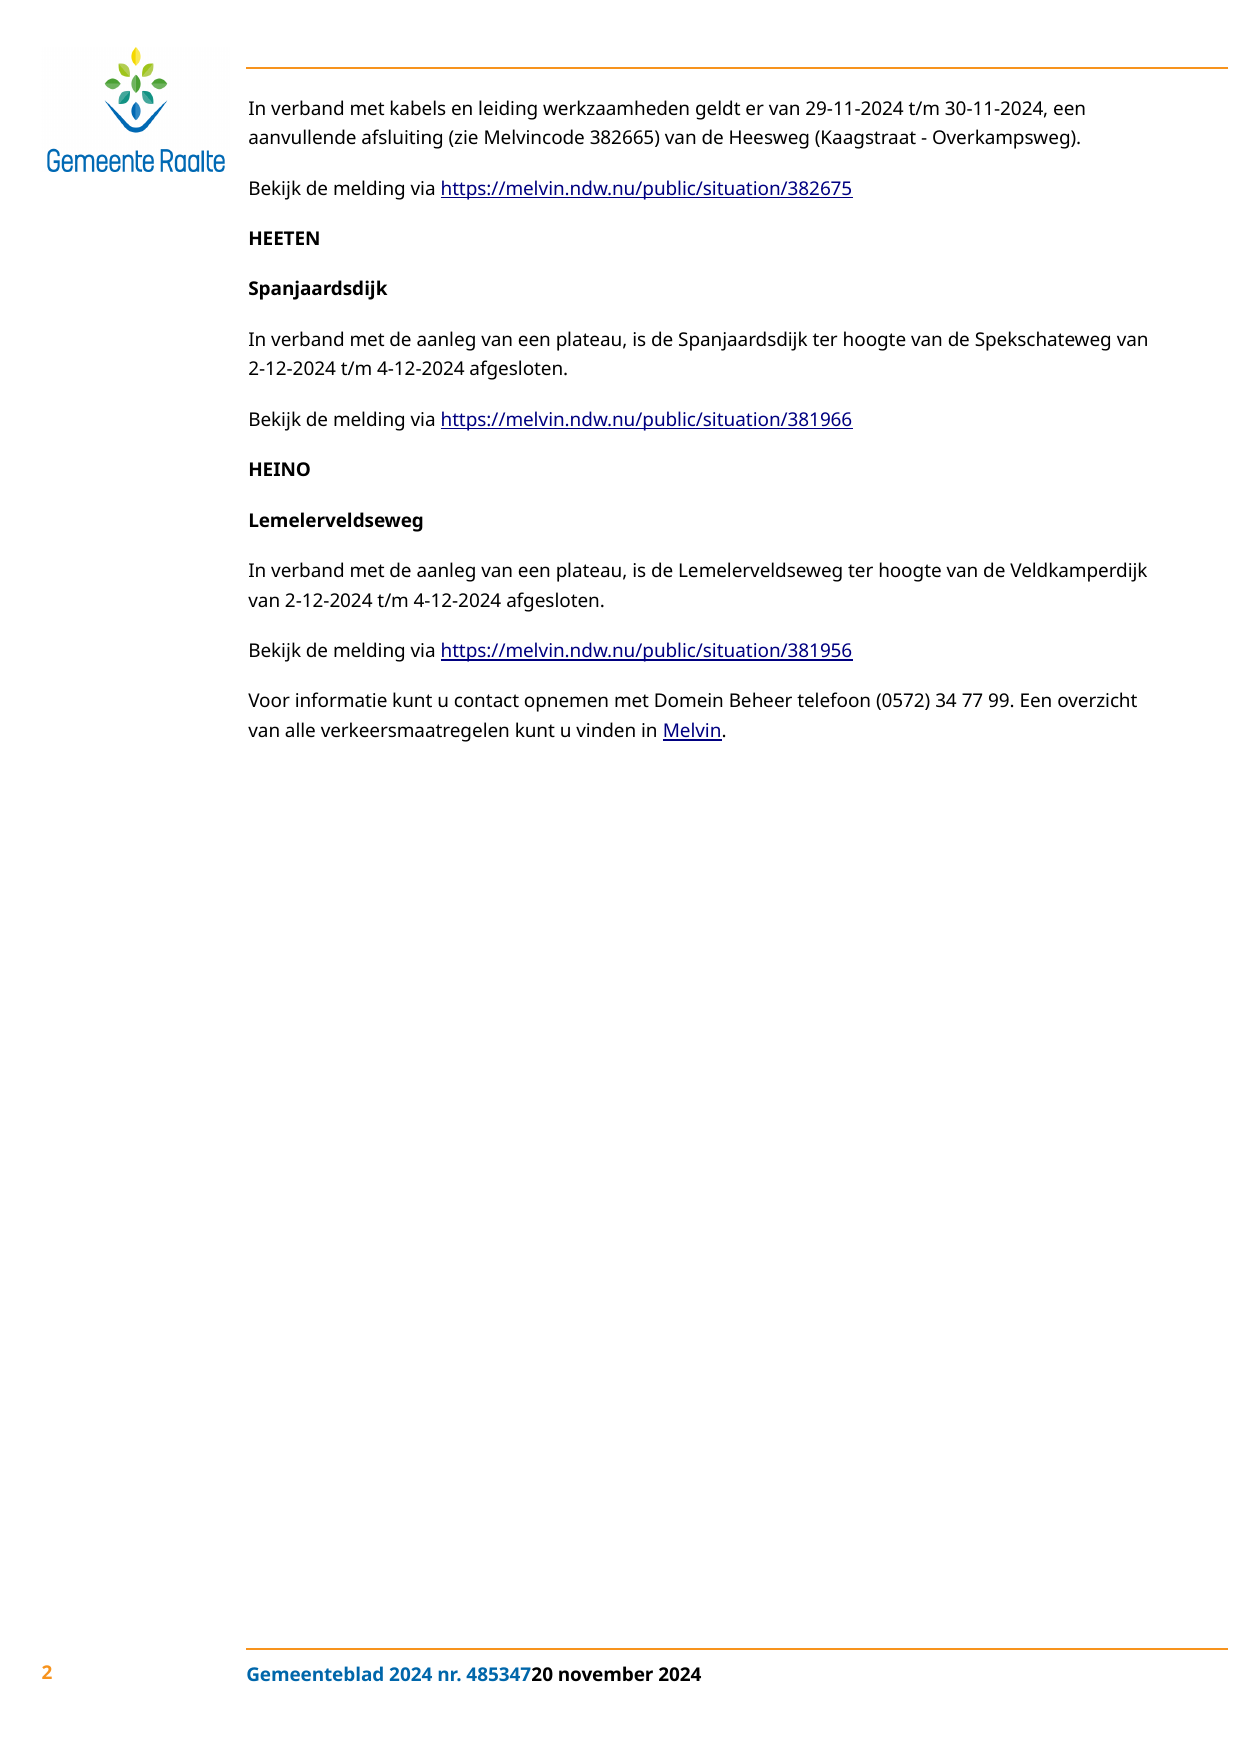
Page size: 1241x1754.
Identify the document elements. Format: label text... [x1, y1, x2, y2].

text Voor informatie kunt u contact opnemen met Domein Beheer telefoon (0572) 34 77 99. Een overzicht van alle verkeersmaatregelen kunt u vinden in Melvin. [248, 688, 1152, 743]
text HEINO [248, 456, 1152, 482]
text Spanjaardsdijk [248, 276, 1152, 301]
text Bekijk de melding via https://melvin.ndw.nu/public/situation/381966 [248, 406, 1152, 432]
text In verband met de aanleg van een plateau, is de Spanjaardsdijk ter hoogte van de Spekschateweg van 2-12-2024 t/m 4-12-2024 afgesloten. [248, 326, 1152, 381]
text In verband met de aanleg van een plateau, is de Lemelerveldseweg ter hoogte van de Veldkamperdijk van 2-12-2024 t/m 4-12-2024 afgesloten. [248, 557, 1152, 613]
picture [41, 47, 231, 172]
text In verband met kabels en leiding werkzaamheden geldt er van 29-11-2024 t/m 30-11-2024, een aanvullende afsluiting (zie Melvincode 382665) van de Heesweg (Kaagstraat - Overkampsweg). [248, 95, 1152, 150]
text Bekijk de melding via https://melvin.ndw.nu/public/situation/381956 [248, 637, 1152, 663]
text HEETEN [248, 225, 1152, 251]
text Bekijk de melding via https://melvin.ndw.nu/public/situation/382675 [248, 175, 1152, 201]
text Lemelerveldseweg [248, 507, 1152, 533]
